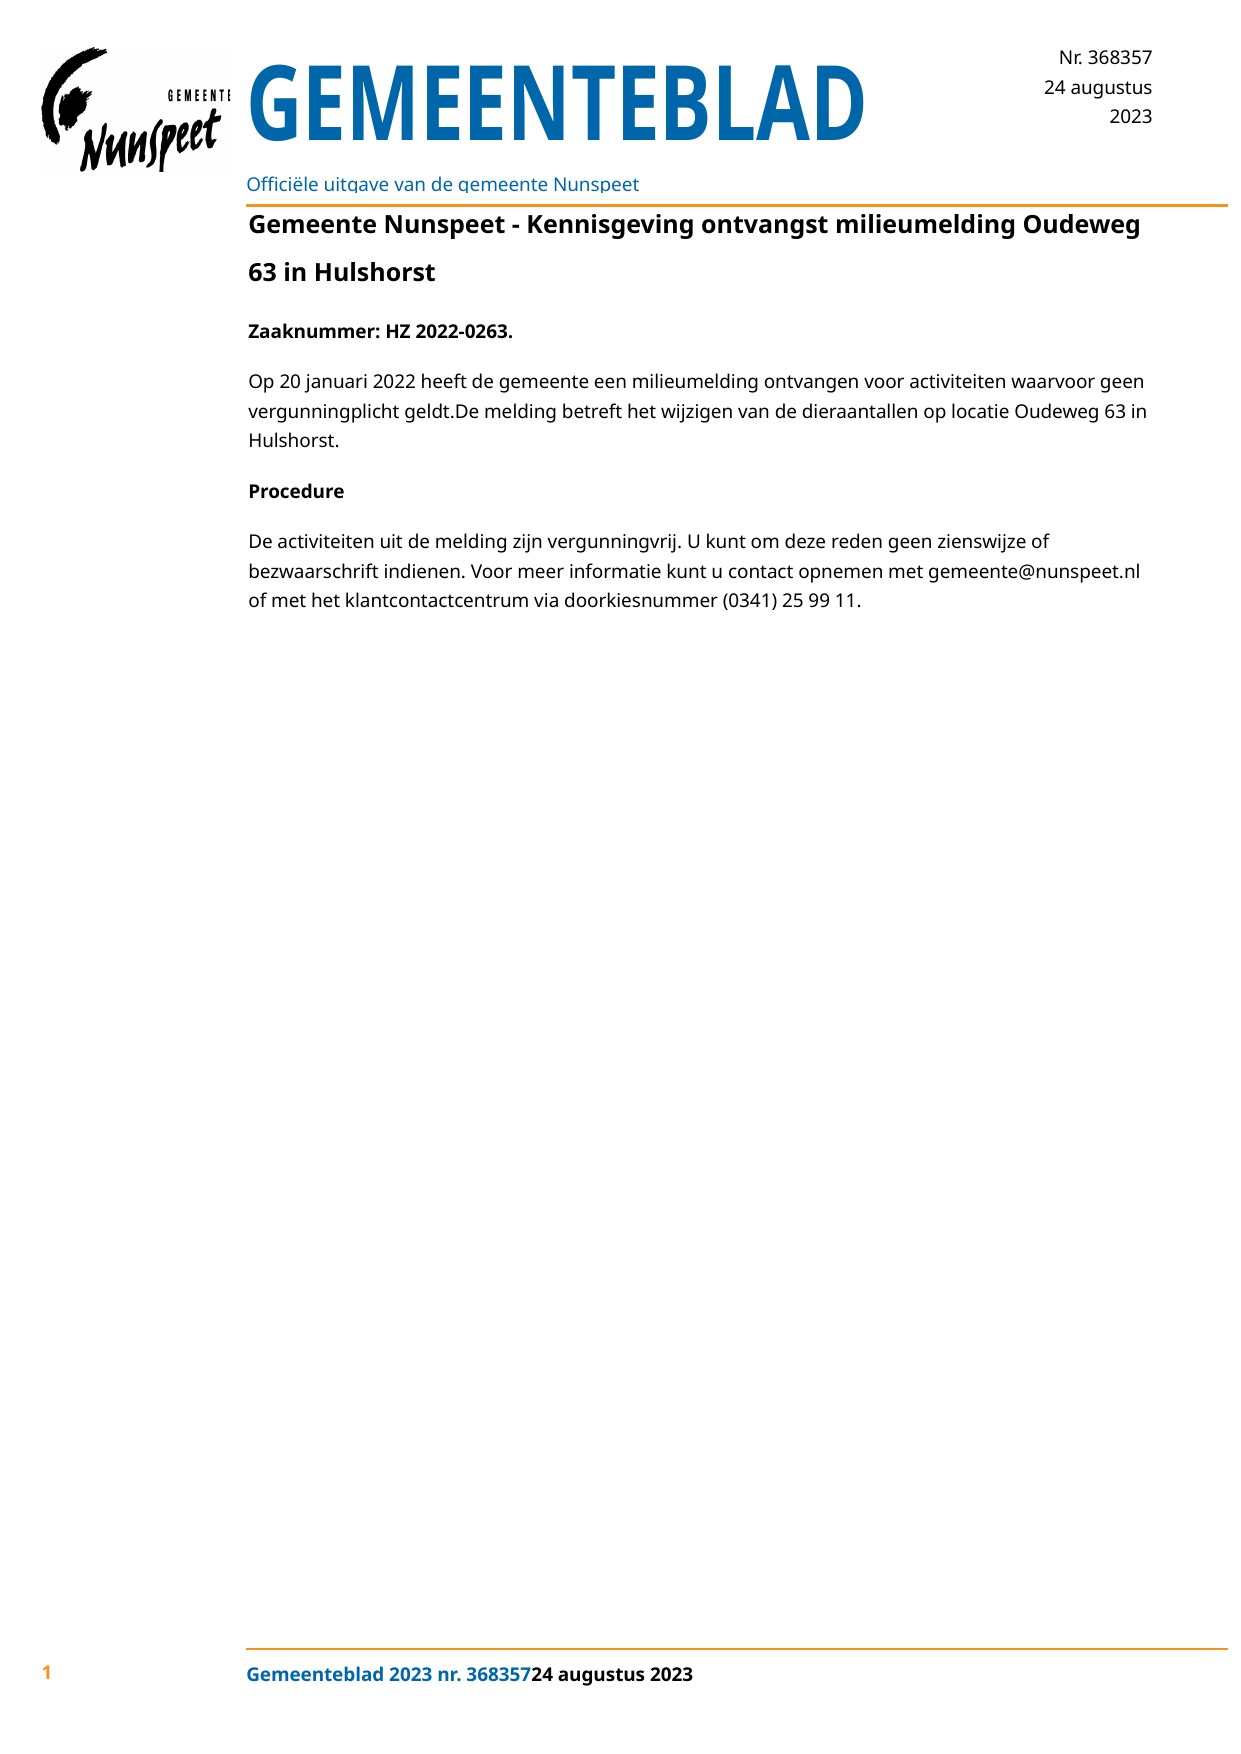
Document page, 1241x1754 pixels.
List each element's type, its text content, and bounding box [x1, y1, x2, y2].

text Zaaknummer: HZ 2022-0263. [248, 318, 1152, 344]
text Procedure [248, 478, 1152, 504]
text Gemeente Nunspeet - Kennisgeving ontvangst milieumelding Oudeweg 63 in Hulshorst [248, 207, 1152, 288]
picture [41, 47, 231, 172]
text De activiteiten uit de melding zijn vergunningvrij. U kunt om deze reden geen zienswijze of bezwaarschrift indienen. Voor meer informatie kunt u contact opnemen met gemeente@nunspeet.nl of met het klantcontactcentrum via doorkiesnummer (0341) 25 99 11. [248, 528, 1152, 613]
text Op 20 januari 2022 heeft de gemeente een milieumelding ontvangen voor activiteiten waarvoor geen vergunningplicht geldt.De melding betreft het wijzigen van de dieraantallen op locatie Oudeweg 63 in Hulshorst. [248, 368, 1152, 453]
